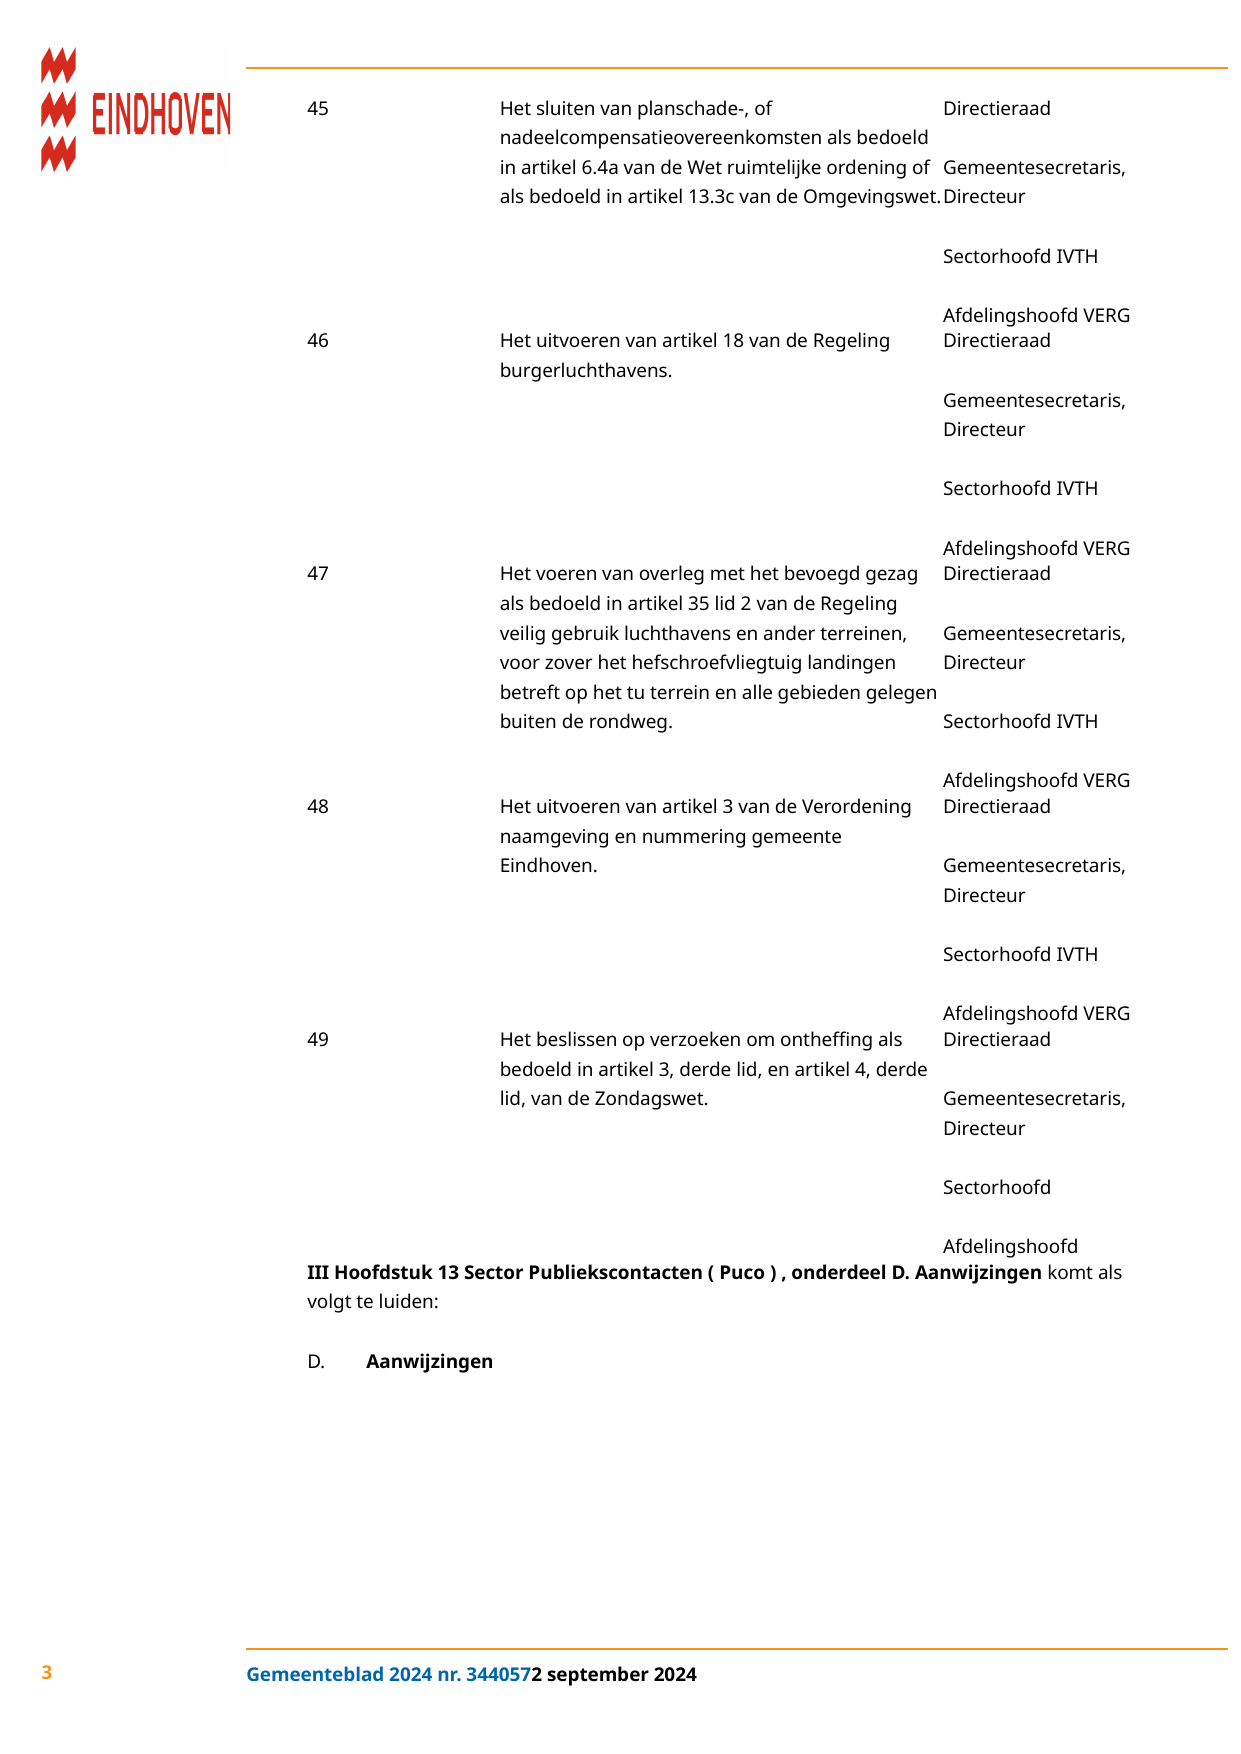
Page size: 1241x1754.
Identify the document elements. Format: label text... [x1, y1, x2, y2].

table_cell Directieraad Gemeentesecretaris, Directeur Sectorhoofd Afdelingshoofd [943, 1026, 1211, 1259]
table_cell 47 [307, 561, 499, 793]
table_cell 46 [307, 328, 499, 561]
table_cell Directieraad Gemeentesecretaris, Directeur Sectorhoofd IVTH Afdelingshoofd VERG [943, 561, 1211, 793]
list Aanwijzingen [307, 1348, 1152, 1373]
table_cell 48 [307, 793, 499, 1026]
table_cell 49 [307, 1026, 499, 1259]
table_header Het sluiten van planschade-, of nadeelcompensatieovereenkomsten als bedoeld in artikel 6.4a van de Wet ruimtelijke ordening of als bedoeld in artikel 13.3c van de Omgevingswet. [500, 95, 943, 328]
table_cell Het voeren van overleg met het bevoegd gezag als bedoeld in artikel 35 lid 2 van de Regeling veilig gebruik luchthavens en ander terreinen, voor zover het hefschroefvliegtuig landingen betreft op het tu terrein en alle gebieden gelegen buiten de rondweg. [500, 561, 943, 793]
table_cell Directieraad Gemeentesecretaris, Directeur Sectorhoofd IVTH Afdelingshoofd VERG [943, 328, 1211, 561]
table_cell Het beslissen op verzoeken om ontheffing als bedoeld in artikel 3, derde lid, en artikel 4, derde lid, van de Zondagswet. [500, 1026, 943, 1259]
list III Hoofdstuk 13 Sector Publiekscontacten ( Puco ) , onderdeel D. Aanwijzingen komt als volgt te luiden: [248, 1259, 1152, 1314]
table_cell Het uitvoeren van artikel 18 van de Regeling burgerluchthavens. [500, 328, 943, 561]
table_cell Directieraad Gemeentesecretaris, Directeur Sectorhoofd IVTH Afdelingshoofd VERG [943, 793, 1211, 1026]
table_cell Het uitvoeren van artikel 3 van de Verordening naamgeving en nummering gemeente Eindhoven. [500, 793, 943, 1026]
table_header Directieraad Gemeentesecretaris, Directeur Sectorhoofd IVTH Afdelingshoofd VERG [943, 95, 1211, 328]
table_header 45 [307, 95, 499, 328]
picture [41, 47, 231, 172]
